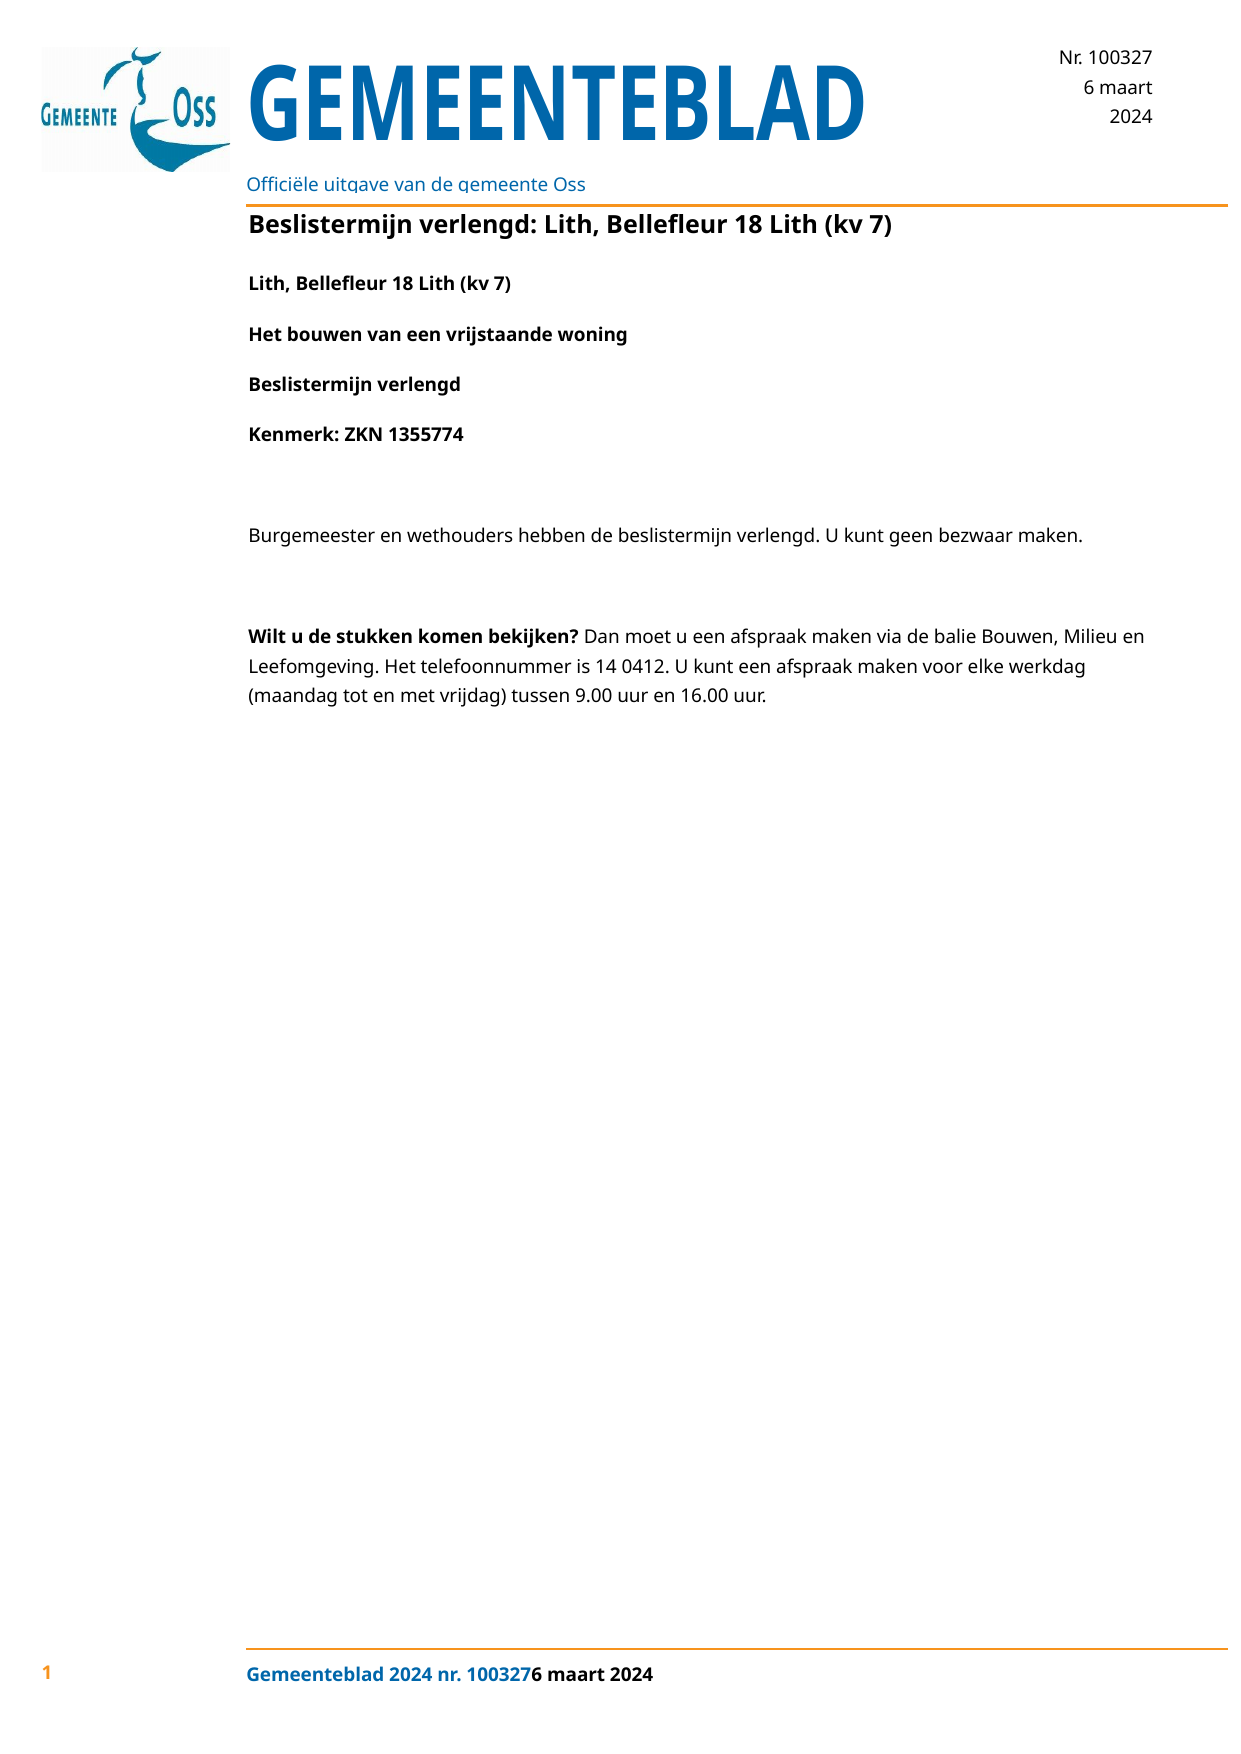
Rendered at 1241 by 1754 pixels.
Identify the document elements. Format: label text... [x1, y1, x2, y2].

text Wilt u de stukken komen bekijken? Dan moet u een afspraak maken via de balie Bouwen, Milieu en Leefomgeving. Het telefoonnummer is 14 0412. U kunt een afspraak maken voor elke werkdag (maandag tot en met vrijdag) tussen 9.00 uur en 16.00 uur. [248, 623, 1152, 708]
text Kenmerk: ZKN 1355774 [248, 422, 1152, 447]
text Burgemeester en wethouders hebben de beslistermijn verlengd. U kunt geen bezwaar maken. [248, 522, 1152, 548]
text Beslistermijn verlengd [248, 371, 1152, 397]
text Lith, Bellefleur 18 Lith (kv 7) [248, 270, 1152, 296]
text Het bouwen van een vrijstaande woning [248, 321, 1152, 346]
text Beslistermijn verlengd: Lith, Bellefleur 18 Lith (kv 7) [248, 207, 1152, 241]
picture [41, 47, 231, 172]
